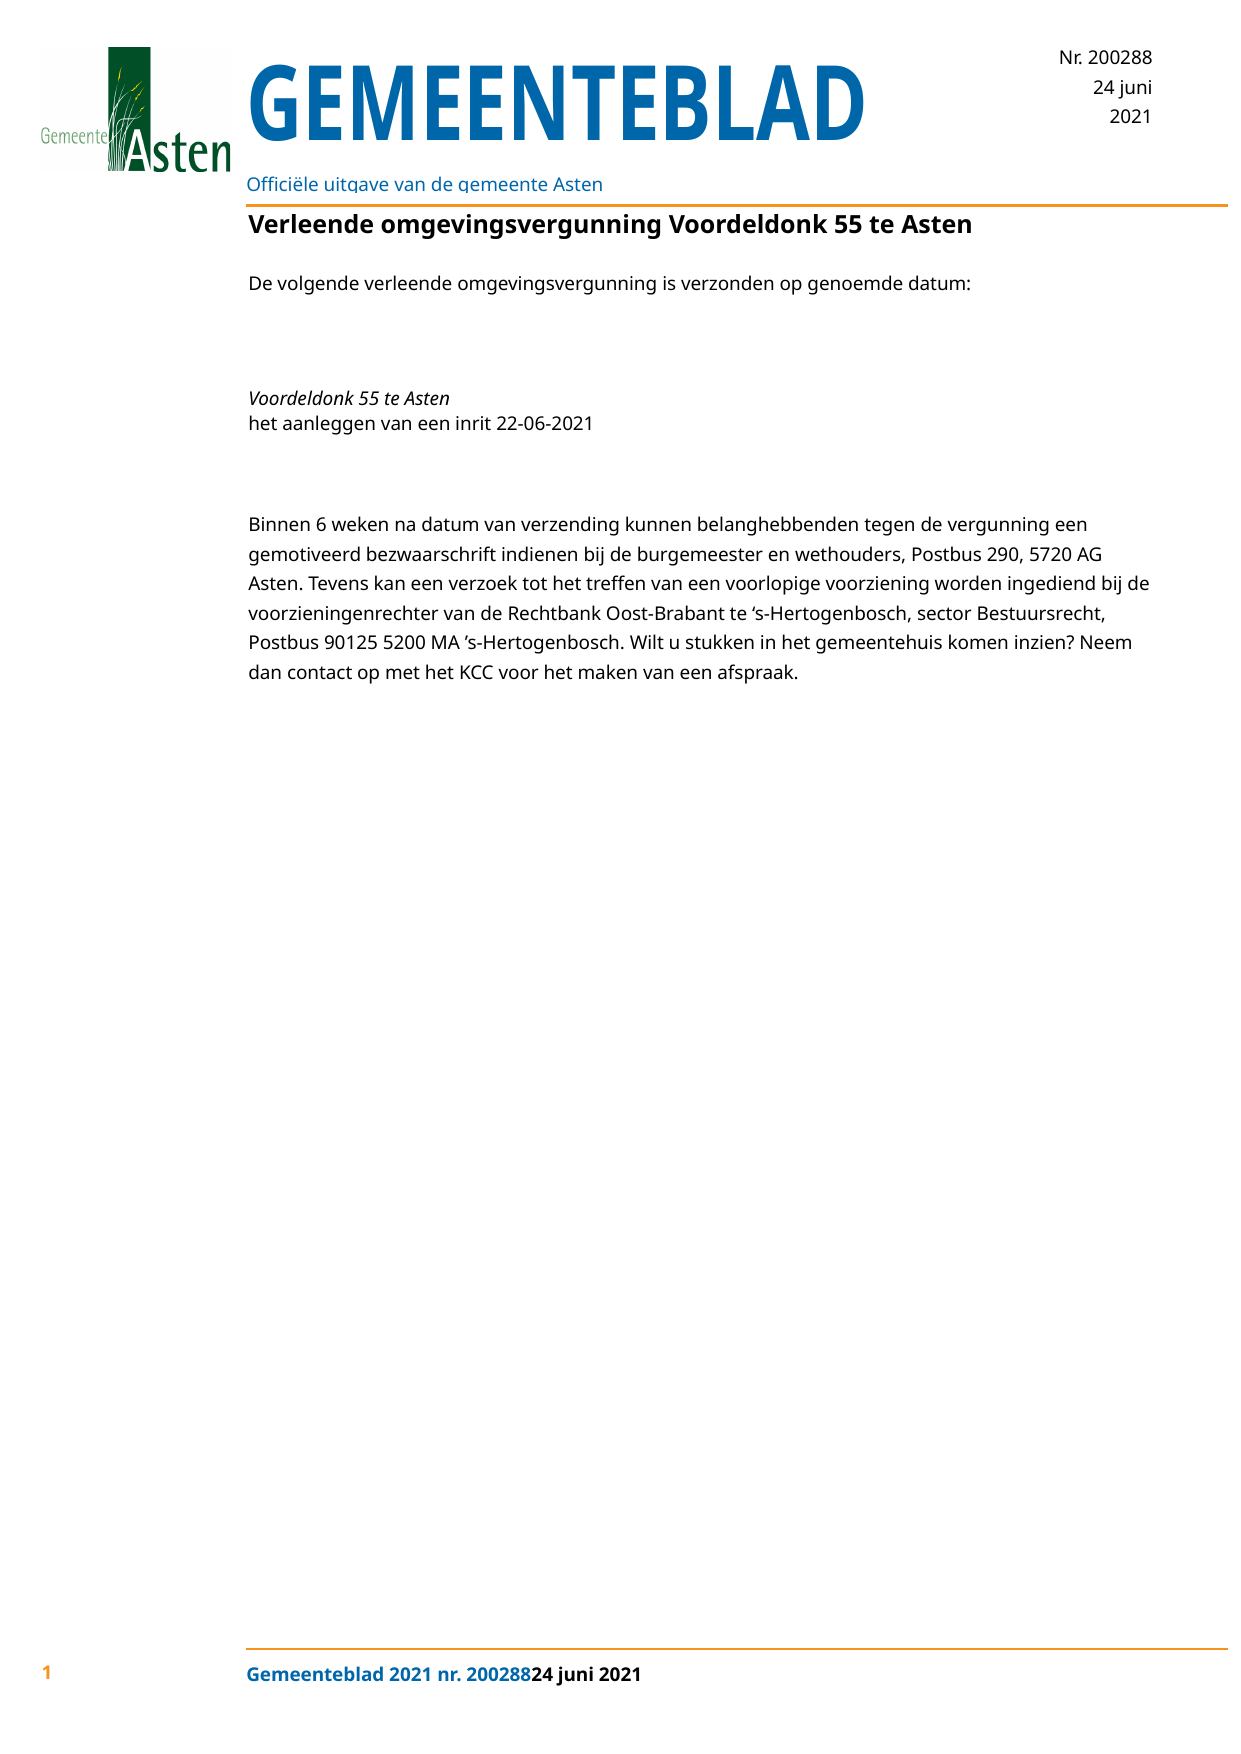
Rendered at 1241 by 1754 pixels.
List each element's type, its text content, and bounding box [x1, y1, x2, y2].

picture [41, 47, 231, 172]
text Binnen 6 weken na datum van verzending kunnen belanghebbenden tegen de vergunning een gemotiveerd bezwaarschrift indienen bij de burgemeester en wethouders, Postbus 290, 5720 AG Asten. Tevens kan een verzoek tot het treffen van een voorlopige voorziening worden ingediend bij de voorzieningenrechter van de Rechtbank Oost-Brabant te ‘s-Hertogenbosch, sector Bestuursrecht, Postbus 90125 5200 MA ’s-Hertogenbosch. Wilt u stukken in het gemeentehuis komen inzien? Neem dan contact op met het KCC voor het maken van een afspraak. [248, 511, 1152, 685]
text Voordeldonk 55 te Asten [248, 385, 1152, 410]
text het aanleggen van een inrit 22-06-2021 [248, 410, 1152, 436]
text De volgende verleende omgevingsvergunning is verzonden op genoemde datum: [248, 270, 1152, 296]
text Verleende omgevingsvergunning Voordeldonk 55 te Asten [248, 207, 1152, 241]
